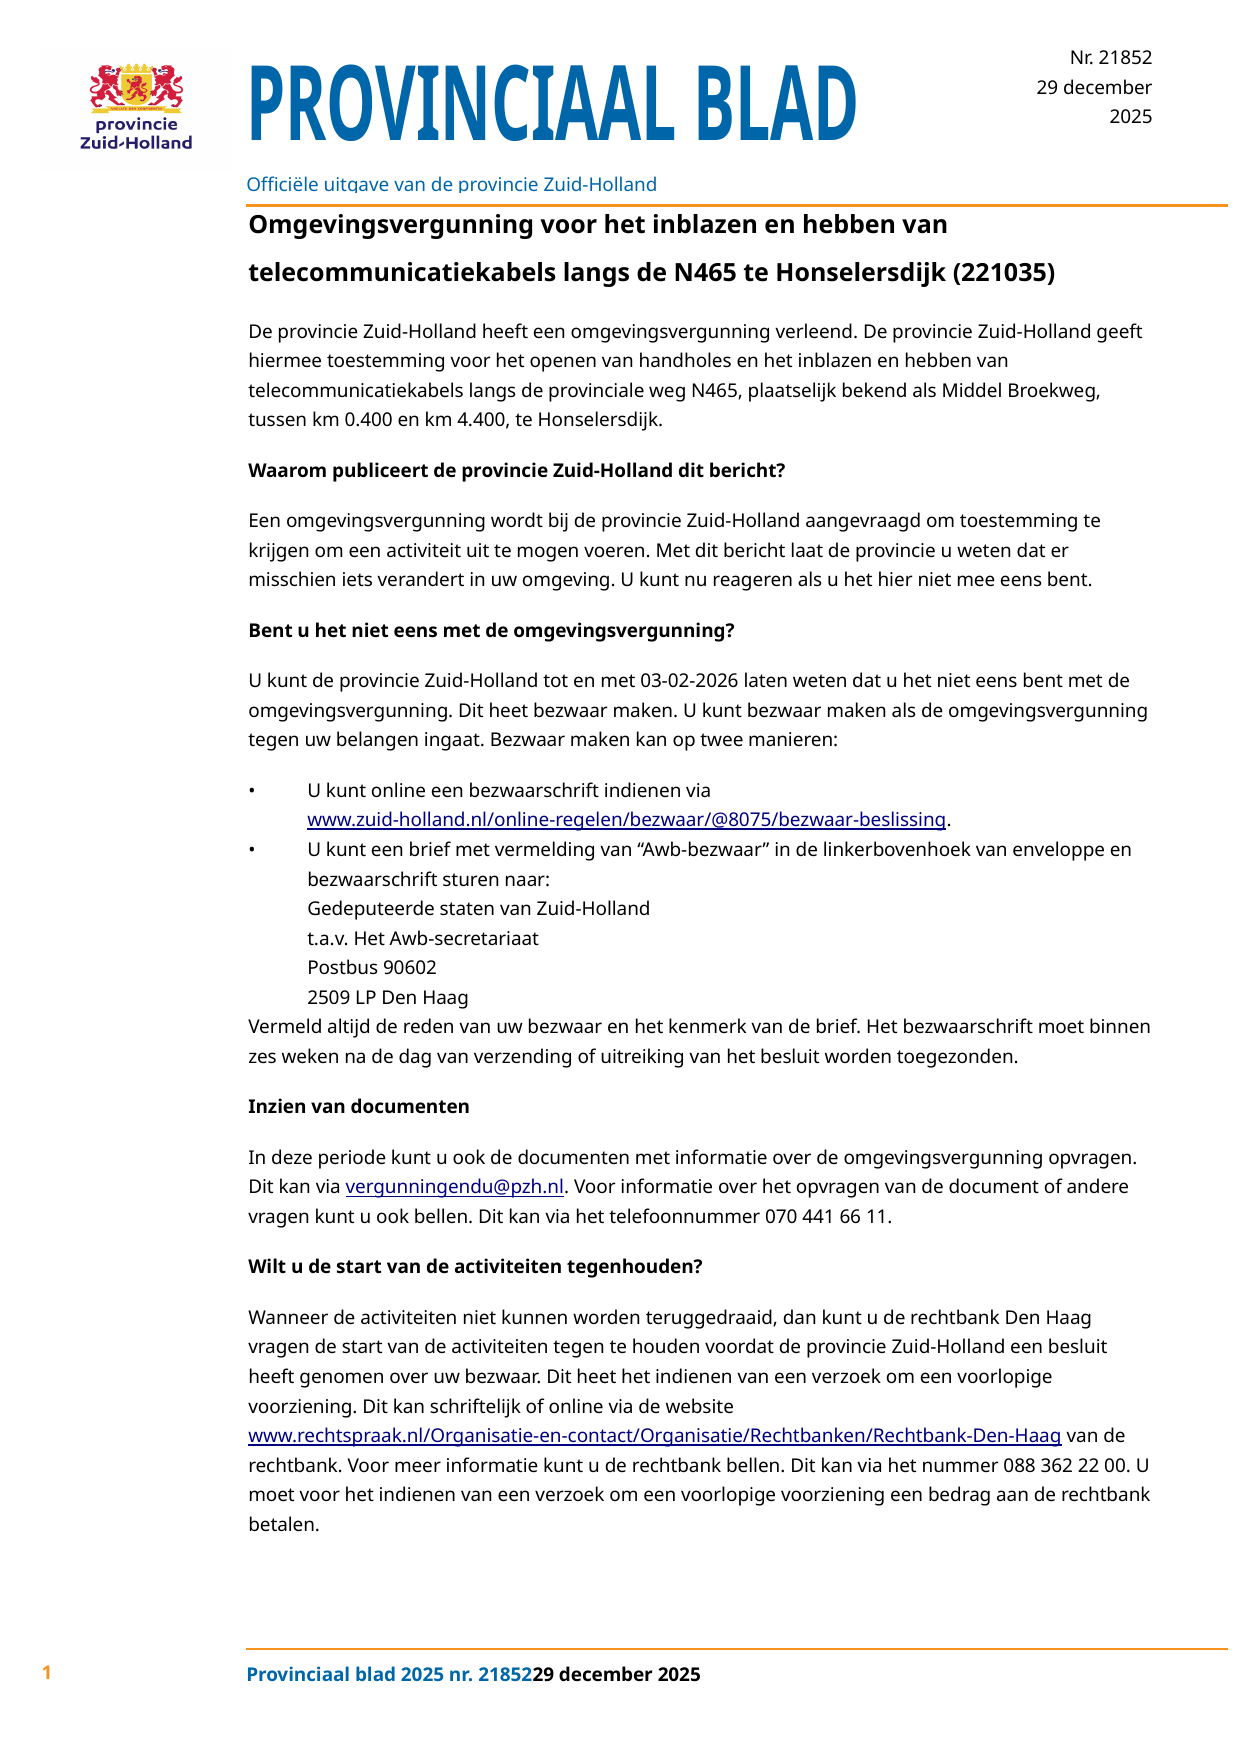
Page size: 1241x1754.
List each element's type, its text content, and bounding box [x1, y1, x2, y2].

text Een omgevingsvergunning wordt bij de provincie Zuid-Holland aangevraagd om toestemming te krijgen om een activiteit uit te mogen voeren. Met dit bericht laat de provincie u weten dat er misschien iets verandert in uw omgeving. U kunt nu reageren als u het hier niet mee eens bent. [248, 507, 1152, 592]
picture [41, 47, 231, 172]
text Wilt u de start van de activiteiten tegenhouden? [248, 1254, 1152, 1279]
list Postbus 90602 [248, 954, 1152, 980]
text In deze periode kunt u ook de documenten met informatie over de omgevingsvergunning opvragen. Dit kan via vergunningendu@pzh.nl. Voor informatie over het opvragen van de document of andere vragen kunt u ook bellen. Dit kan via het telefoonnummer 070 441 66 11. [248, 1144, 1152, 1229]
text Inzien van documenten [248, 1094, 1152, 1119]
text U kunt de provincie Zuid-Holland tot en met 03-02-2026 laten weten dat u het niet eens bent met de omgevingsvergunning. Dit heet bezwaar maken. U kunt bezwaar maken als de omgevingsvergunning tegen uw belangen ingaat. Bezwaar maken kan op twee manieren: [248, 667, 1152, 752]
text Omgevingsvergunning voor het inblazen en hebben van telecommunicatiekabels langs de N465 te Honselersdijk (221035) [248, 207, 1152, 288]
list t.a.v. Het Awb-secretariaat [248, 925, 1152, 951]
text Wanneer de activiteiten niet kunnen worden teruggedraaid, dan kunt u de rechtbank Den Haag vragen de start van de activiteiten tegen te houden voordat de provincie Zuid-Holland een besluit heeft genomen over uw bezwaar. Dit heet het indienen van een verzoek om een voorlopige voorziening. Dit kan schriftelijk of online via de website www.rechtspraak.nl/Organisatie-en-contact/Organisatie/Rechtbanken/Rechtbank-Den-Haag van de rechtbank. Voor meer informatie kunt u de rechtbank bellen. Dit kan via het nummer 088 362 22 00. U moet voor het indienen van een verzoek om een voorlopige voorziening een bedrag aan de rechtbank betalen. [248, 1304, 1152, 1537]
text Vermeld altijd de reden van uw bezwaar en het kenmerk van de brief. Het bezwaarschrift moet binnen zes weken na de dag van verzending of uitreiking van het besluit worden toegezonden. [248, 1014, 1152, 1069]
text Bent u het niet eens met de omgevingsvergunning? [248, 617, 1152, 643]
text De provincie Zuid-Holland heeft een omgevingsvergunning verleend. De provincie Zuid-Holland geeft hiermee toestemming voor het openen van handholes en het inblazen en hebben van telecommunicatiekabels langs de provinciale weg N465, plaatselijk bekend als Middel Broekweg, tussen km 0.400 en km 4.400, te Honselersdijk. [248, 318, 1152, 432]
list 2509 LP Den Haag [248, 984, 1152, 1010]
text Waarom publiceert de provincie Zuid-Holland dit bericht? [248, 457, 1152, 483]
list U kunt een brief met vermelding van “Awb-bezwaar” in de linkerbovenhoek van enveloppe en bezwaarschrift sturen naar: [248, 836, 1152, 892]
list Gedeputeerde staten van Zuid-Holland [248, 895, 1152, 921]
list U kunt online een bezwaarschrift indienen via www.zuid-holland.nl/online-regelen/bezwaar/@8075/bezwaar-beslissing. [248, 777, 1152, 832]
